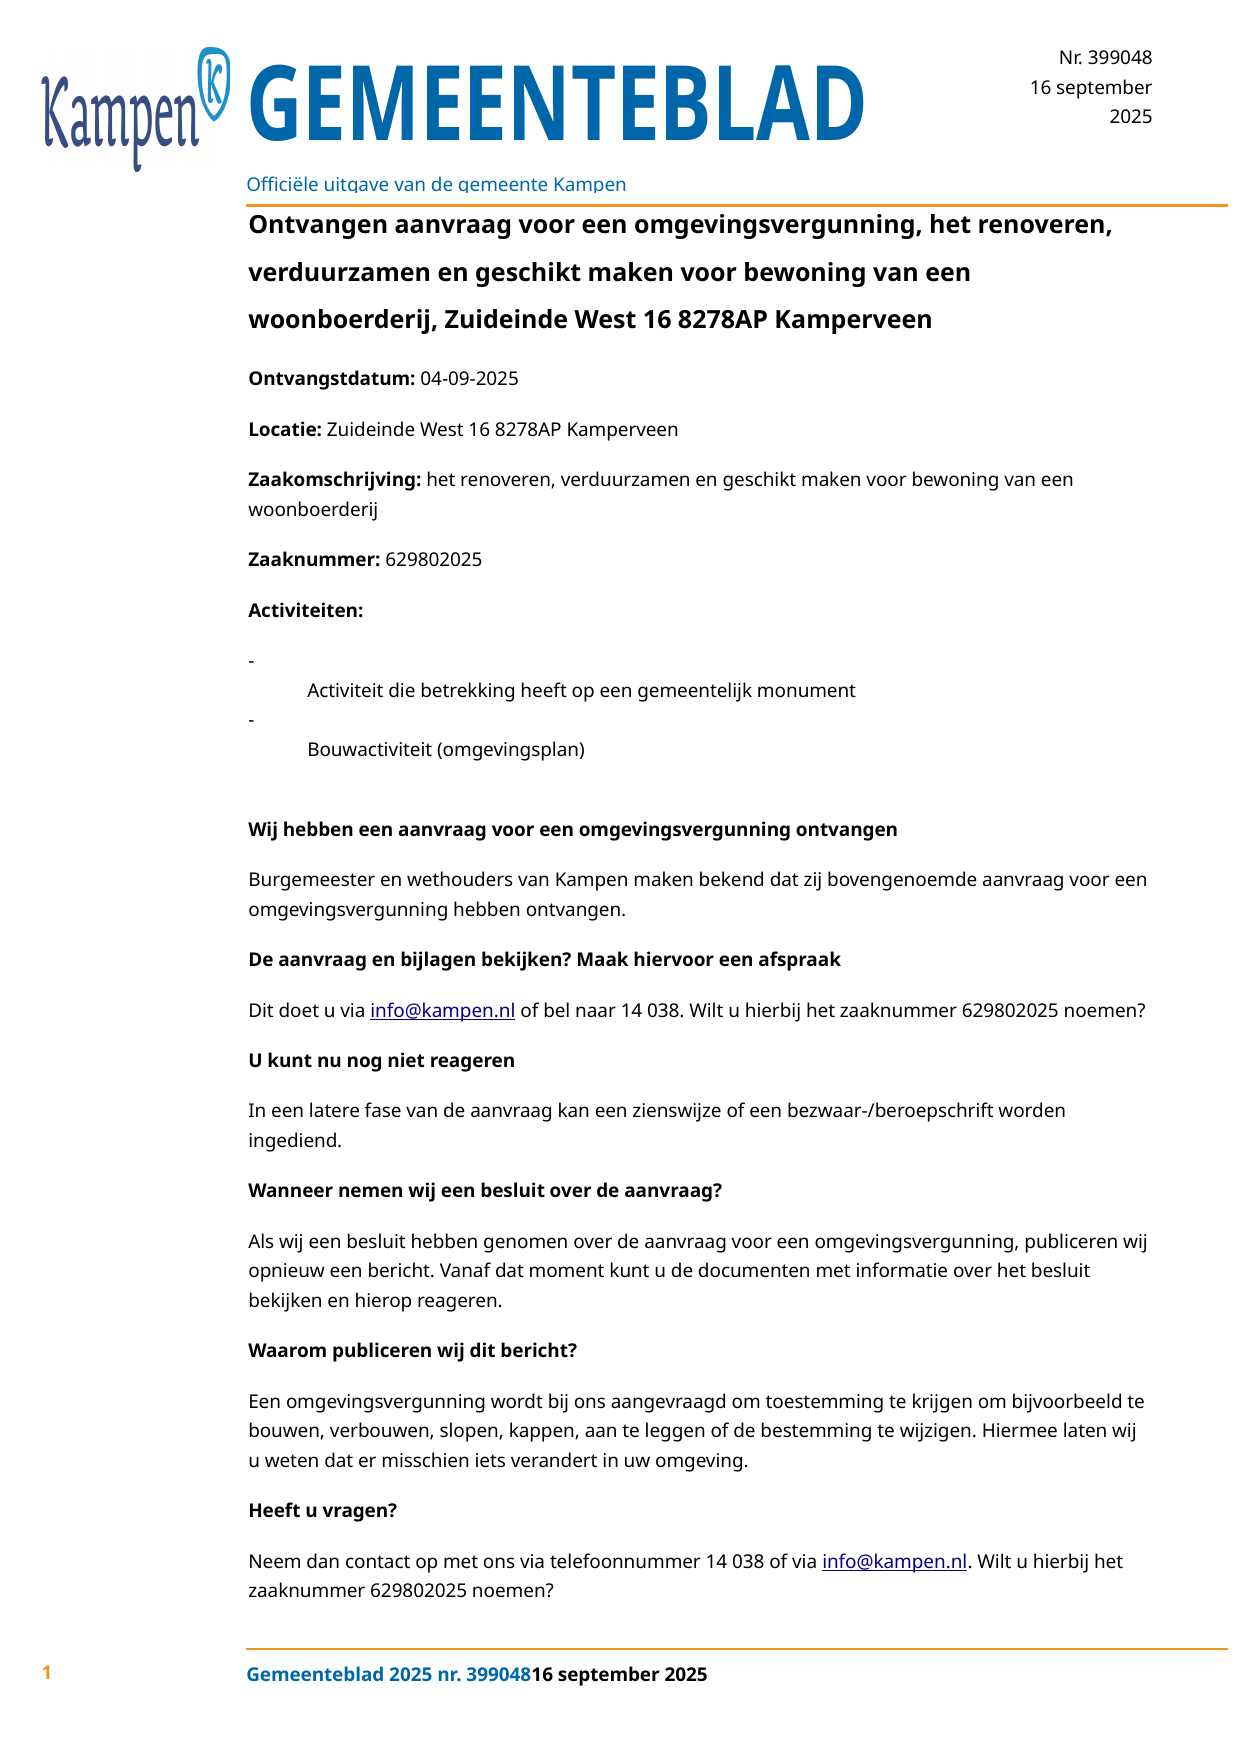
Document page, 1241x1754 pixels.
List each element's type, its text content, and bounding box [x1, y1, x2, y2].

text Wanneer nemen wij een besluit over de aanvraag? [248, 1178, 1152, 1203]
text Zaakomschrijving: het renoveren, verduurzamen en geschikt maken voor bewoning van een woonboerderij [248, 466, 1152, 522]
text Een omgevingsvergunning wordt bij ons aangevraagd om toestemming te krijgen om bijvoorbeeld te bouwen, verbouwen, slopen, kappen, aan te leggen of de bestemming te wijzigen. Hiermee laten wij u weten dat er misschien iets verandert in uw omgeving. [248, 1388, 1152, 1473]
picture [41, 47, 231, 172]
text Heeft u vragen? [248, 1498, 1152, 1523]
list Bouwactiviteit (omgevingsplan) [248, 736, 1152, 762]
text Burgemeester en wethouders van Kampen maken bekend dat zij bovengenoemde aanvraag voor een omgevingsvergunning hebben ontvangen. [248, 866, 1152, 922]
text Ontvangstdatum: 04-09-2025 [248, 366, 1152, 391]
text Locatie: Zuideinde West 16 8278AP Kamperveen [248, 416, 1152, 442]
text U kunt nu nog niet reageren [248, 1047, 1152, 1073]
text Neem dan contact op met ons via telefoonnummer 14 038 of via info@kampen.nl. Wilt u hierbij het zaaknummer 629802025 noemen? [248, 1548, 1152, 1603]
text Zaaknummer: 629802025 [248, 546, 1152, 572]
text In een latere fase van de aanvraag kan een zienswijze of een bezwaar-/beroepschrift worden ingediend. [248, 1098, 1152, 1153]
text Ontvangen aanvraag voor een omgevingsvergunning, het renoveren, verduurzamen en geschikt maken voor bewoning van een woonboerderij, Zuideinde West 16 8278AP Kamperveen [248, 207, 1152, 336]
text Dit doet u via info@kampen.nl of bel naar 14 038. Wilt u hierbij het zaaknummer 629802025 noemen? [248, 997, 1152, 1022]
text Als wij een besluit hebben genomen over de aanvraag voor een omgevingsvergunning, publiceren wij opnieuw een bericht. Vanaf dat moment kunt u de documenten met informatie over het besluit bekijken en hierop reageren. [248, 1228, 1152, 1313]
text De aanvraag en bijlagen bekijken? Maak hiervoor een afspraak [248, 946, 1152, 972]
text Activiteiten: [248, 597, 1152, 622]
text Wij hebben een aanvraag voor een omgevingsvergunning ontvangen [248, 816, 1152, 842]
text Waarom publiceren wij dit bericht? [248, 1338, 1152, 1363]
list Activiteit die betrekking heeft op een gemeentelijk monument [248, 677, 1152, 702]
